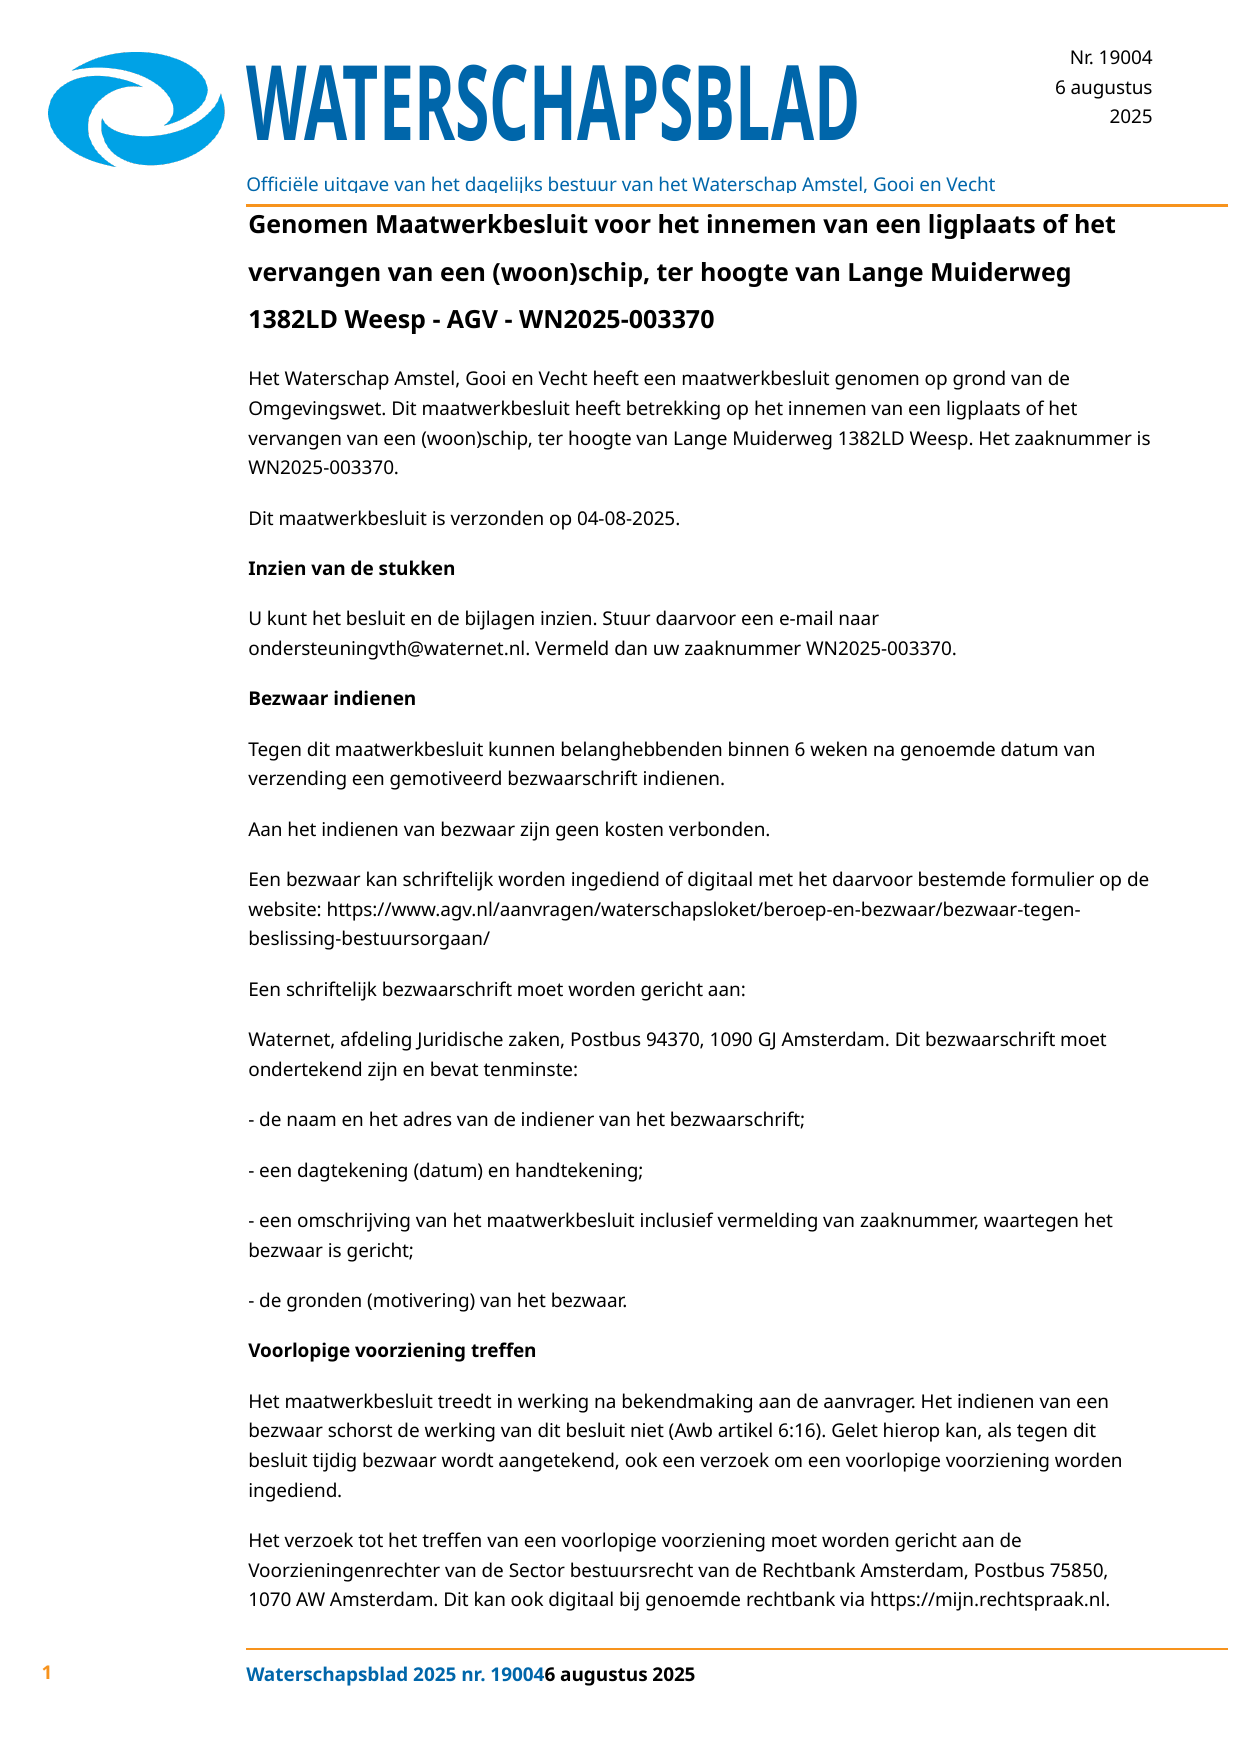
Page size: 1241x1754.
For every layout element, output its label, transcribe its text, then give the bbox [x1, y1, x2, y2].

text Een schriftelijk bezwaarschrift moet worden gericht aan: [248, 976, 1152, 1002]
text Tegen dit maatwerkbesluit kunnen belanghebbenden binnen 6 weken na genoemde datum van verzending een gemotiveerd bezwaarschrift indienen. [248, 736, 1152, 791]
picture [41, 47, 231, 172]
text - een omschrijving van het maatwerkbesluit inclusief vermelding van zaaknummer, waartegen het bezwaar is gericht; [248, 1207, 1152, 1262]
text - de naam en het adres van de indiener van het bezwaarschrift; [248, 1106, 1152, 1132]
text Genomen Maatwerkbesluit voor het innemen van een ligplaats of het vervangen van een (woon)schip, ter hoogte van Lange Muiderweg 1382LD Weesp - AGV - WN2025-003370 [248, 207, 1152, 336]
text Inzien van de stukken [248, 555, 1152, 581]
text Het maatwerkbesluit treedt in werking na bekendmaking aan de aanvrager. Het indienen van een bezwaar schorst de werking van dit besluit niet (Awb artikel 6:16). Gelet hierop kan, als tegen dit besluit tijdig bezwaar wordt aangetekend, ook een verzoek om een voorlopige voorziening worden ingediend. [248, 1388, 1152, 1502]
text Waternet, afdeling Juridische zaken, Postbus 94370, 1090 GJ Amsterdam. Dit bezwaarschrift moet ondertekend zijn en bevat tenminste: [248, 1026, 1152, 1082]
text U kunt het besluit en de bijlagen inzien. Stuur daarvoor een e-mail naar ondersteuningvth@waternet.nl. Vermeld dan uw zaaknummer WN2025-003370. [248, 606, 1152, 661]
text Dit maatwerkbesluit is verzonden op 04-08-2025. [248, 505, 1152, 530]
text Het Waterschap Amstel, Gooi en Vecht heeft een maatwerkbesluit genomen op grond van de Omgevingswet. Dit maatwerkbesluit heeft betrekking op het innemen van een ligplaats of het vervangen van een (woon)schip, ter hoogte van Lange Muiderweg 1382LD Weesp. Het zaaknummer is WN2025-003370. [248, 366, 1152, 480]
text Aan het indienen van bezwaar zijn geen kosten verbonden. [248, 816, 1152, 842]
text Voorlopige voorziening treffen [248, 1338, 1152, 1363]
text Een bezwaar kan schriftelijk worden ingediend of digitaal met het daarvoor bestemde formulier op de website: https://www.agv.nl/aanvragen/waterschapsloket/beroep-en-bezwaar/bezwaar-tegen-beslissing-bestuursorgaan/ [248, 866, 1152, 951]
text Het verzoek tot het treffen van een voorlopige voorziening moet worden gericht aan de Voorzieningenrechter van de Sector bestuursrecht van de Rechtbank Amsterdam, Postbus 75850, 1070 AW Amsterdam. Dit kan ook digitaal bij genoemde rechtbank via https://mijn.rechtspraak.nl. [248, 1527, 1152, 1612]
text - de gronden (motivering) van het bezwaar. [248, 1287, 1152, 1313]
text Bezwaar indienen [248, 686, 1152, 711]
text - een dagtekening (datum) en handtekening; [248, 1157, 1152, 1182]
